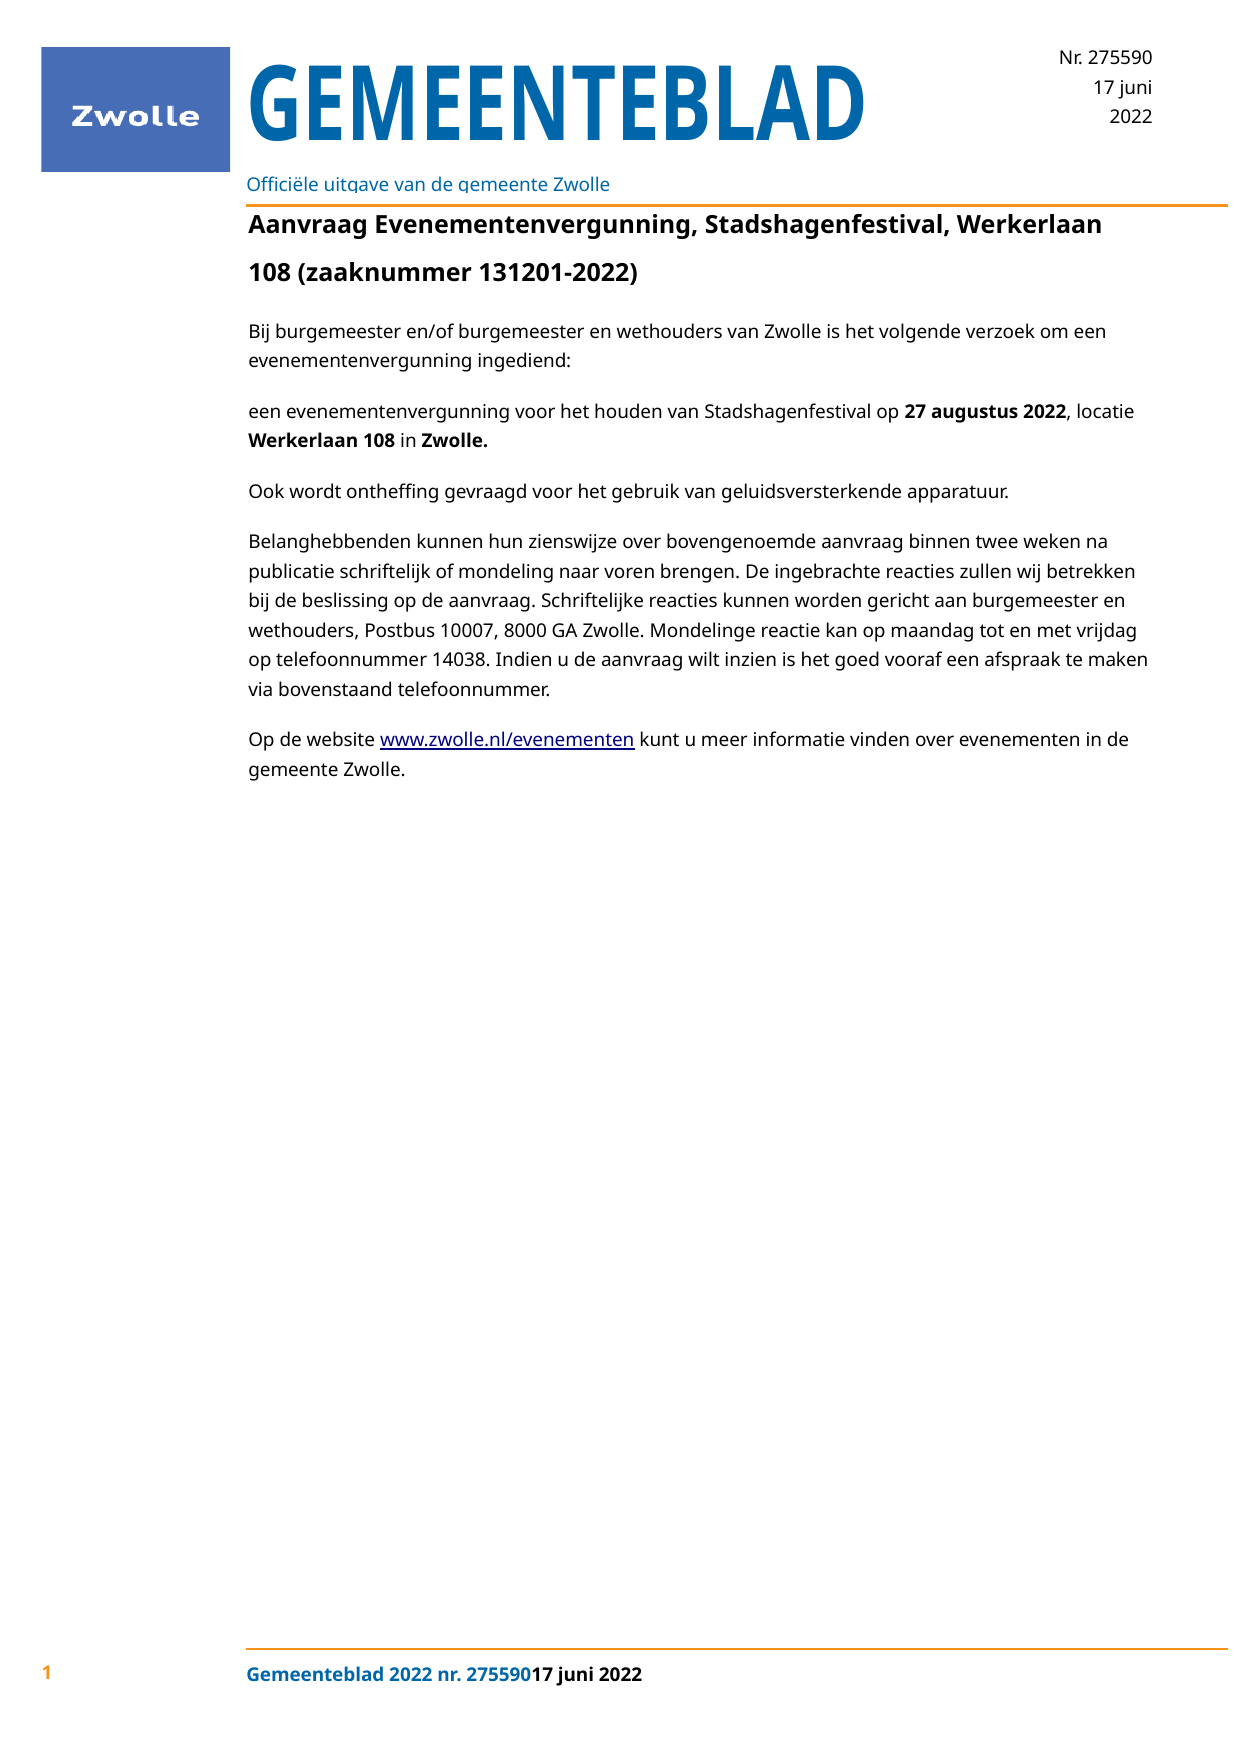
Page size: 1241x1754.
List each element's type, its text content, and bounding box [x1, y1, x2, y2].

text een evenementenvergunning voor het houden van Stadshagenfestival op 27 augustus 2022, locatie Werkerlaan 108 in Zwolle. [248, 398, 1152, 453]
text Ook wordt ontheffing gevraagd voor het gebruik van geluidsversterkende apparatuur. [248, 478, 1152, 504]
picture [41, 47, 231, 172]
text Op de website www.zwolle.nl/evenementen kunt u meer informatie vinden over evenementen in de gemeente Zwolle. [248, 727, 1152, 782]
text Belanghebbenden kunnen hun zienswijze over bovengenoemde aanvraag binnen twee weken na publicatie schriftelijk of mondeling naar voren brengen. De ingebrachte reacties zullen wij betrekken bij de beslissing op de aanvraag. Schriftelijke reacties kunnen worden gericht aan burgemeester en wethouders, Postbus 10007, 8000 GA Zwolle. Mondelinge reactie kan op maandag tot en met vrijdag op telefoonnummer 14038. Indien u de aanvraag wilt inzien is het goed vooraf een afspraak te maken via bovenstaand telefoonnummer. [248, 528, 1152, 702]
text Bij burgemeester en/of burgemeester en wethouders van Zwolle is het volgende verzoek om een evenementenvergunning ingediend: [248, 318, 1152, 373]
text Aanvraag Evenementenvergunning, Stadshagenfestival, Werkerlaan 108 (zaaknummer 131201-2022) [248, 207, 1152, 288]
